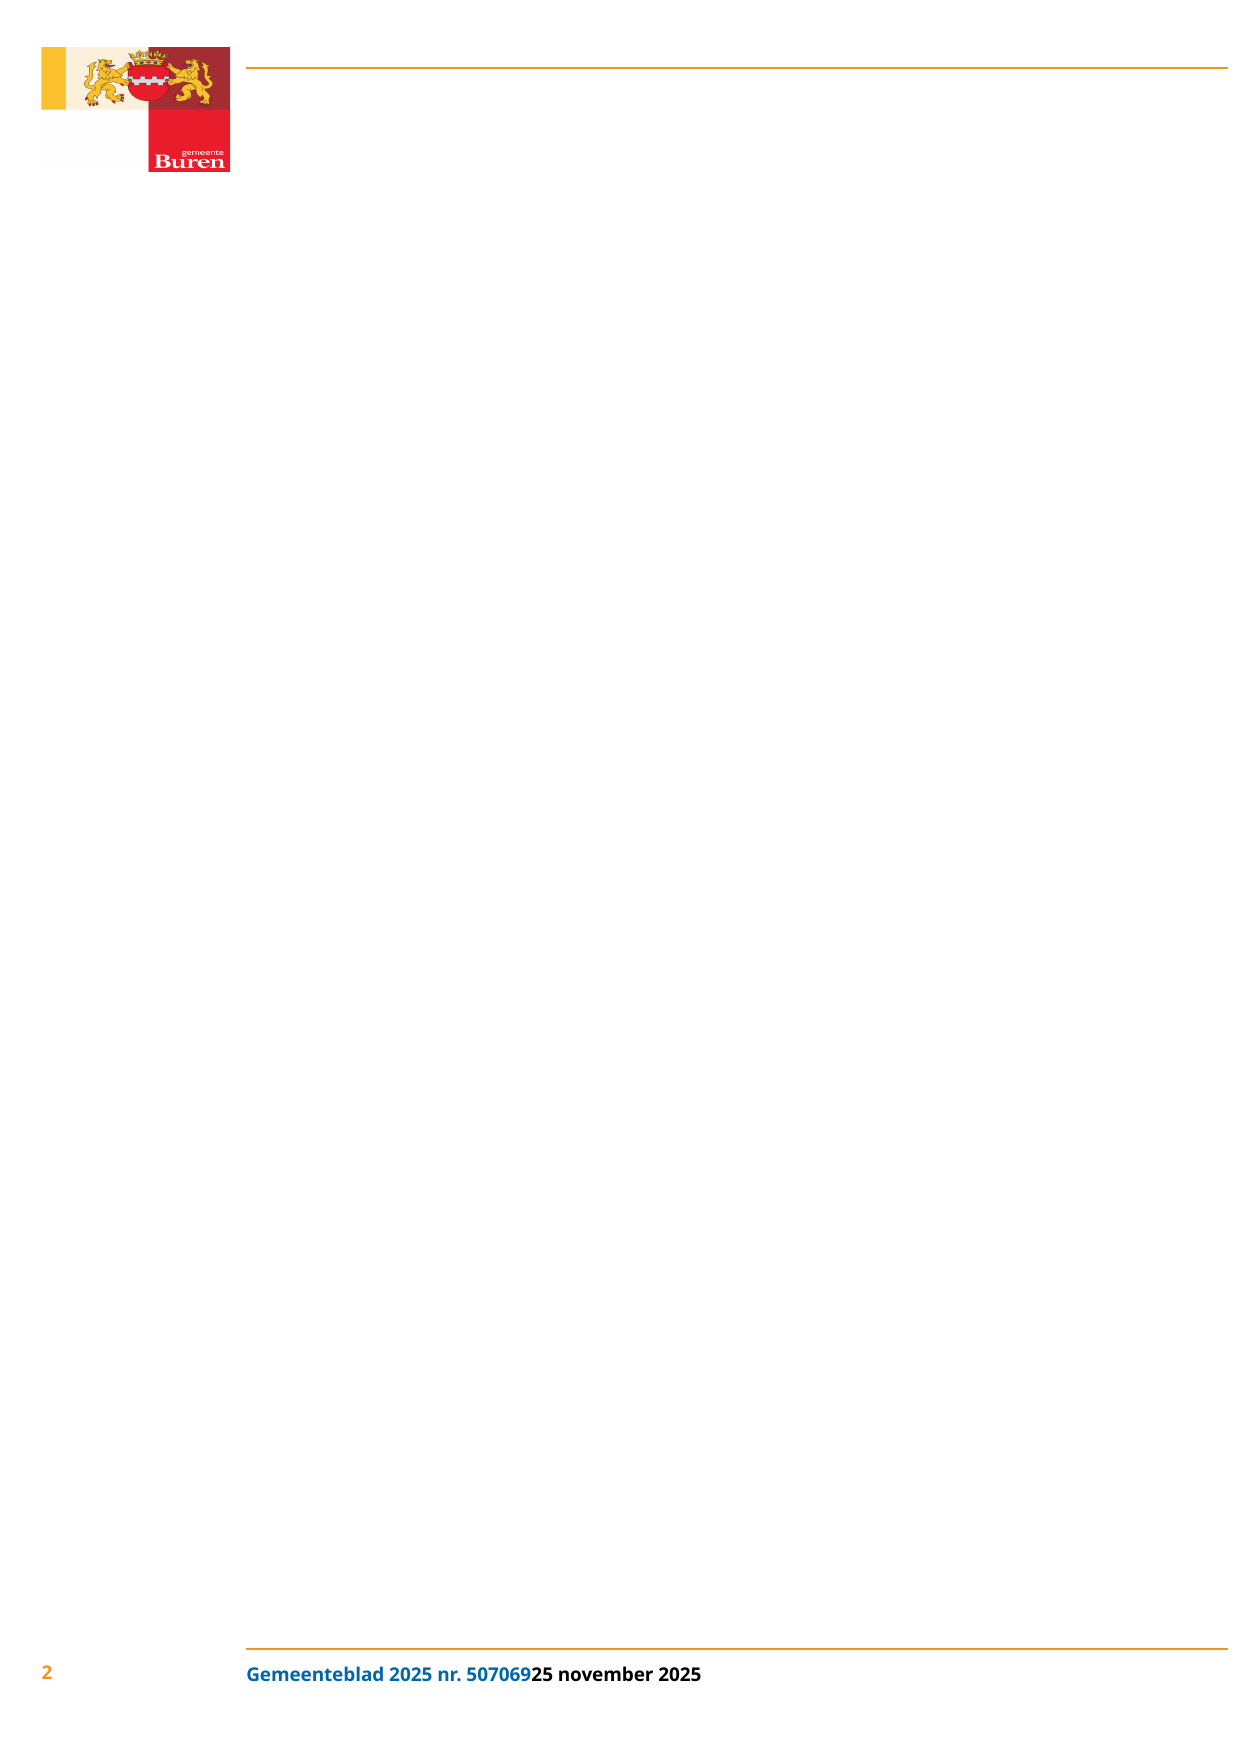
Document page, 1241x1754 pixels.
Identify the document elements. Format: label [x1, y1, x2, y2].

picture [41, 47, 231, 172]
